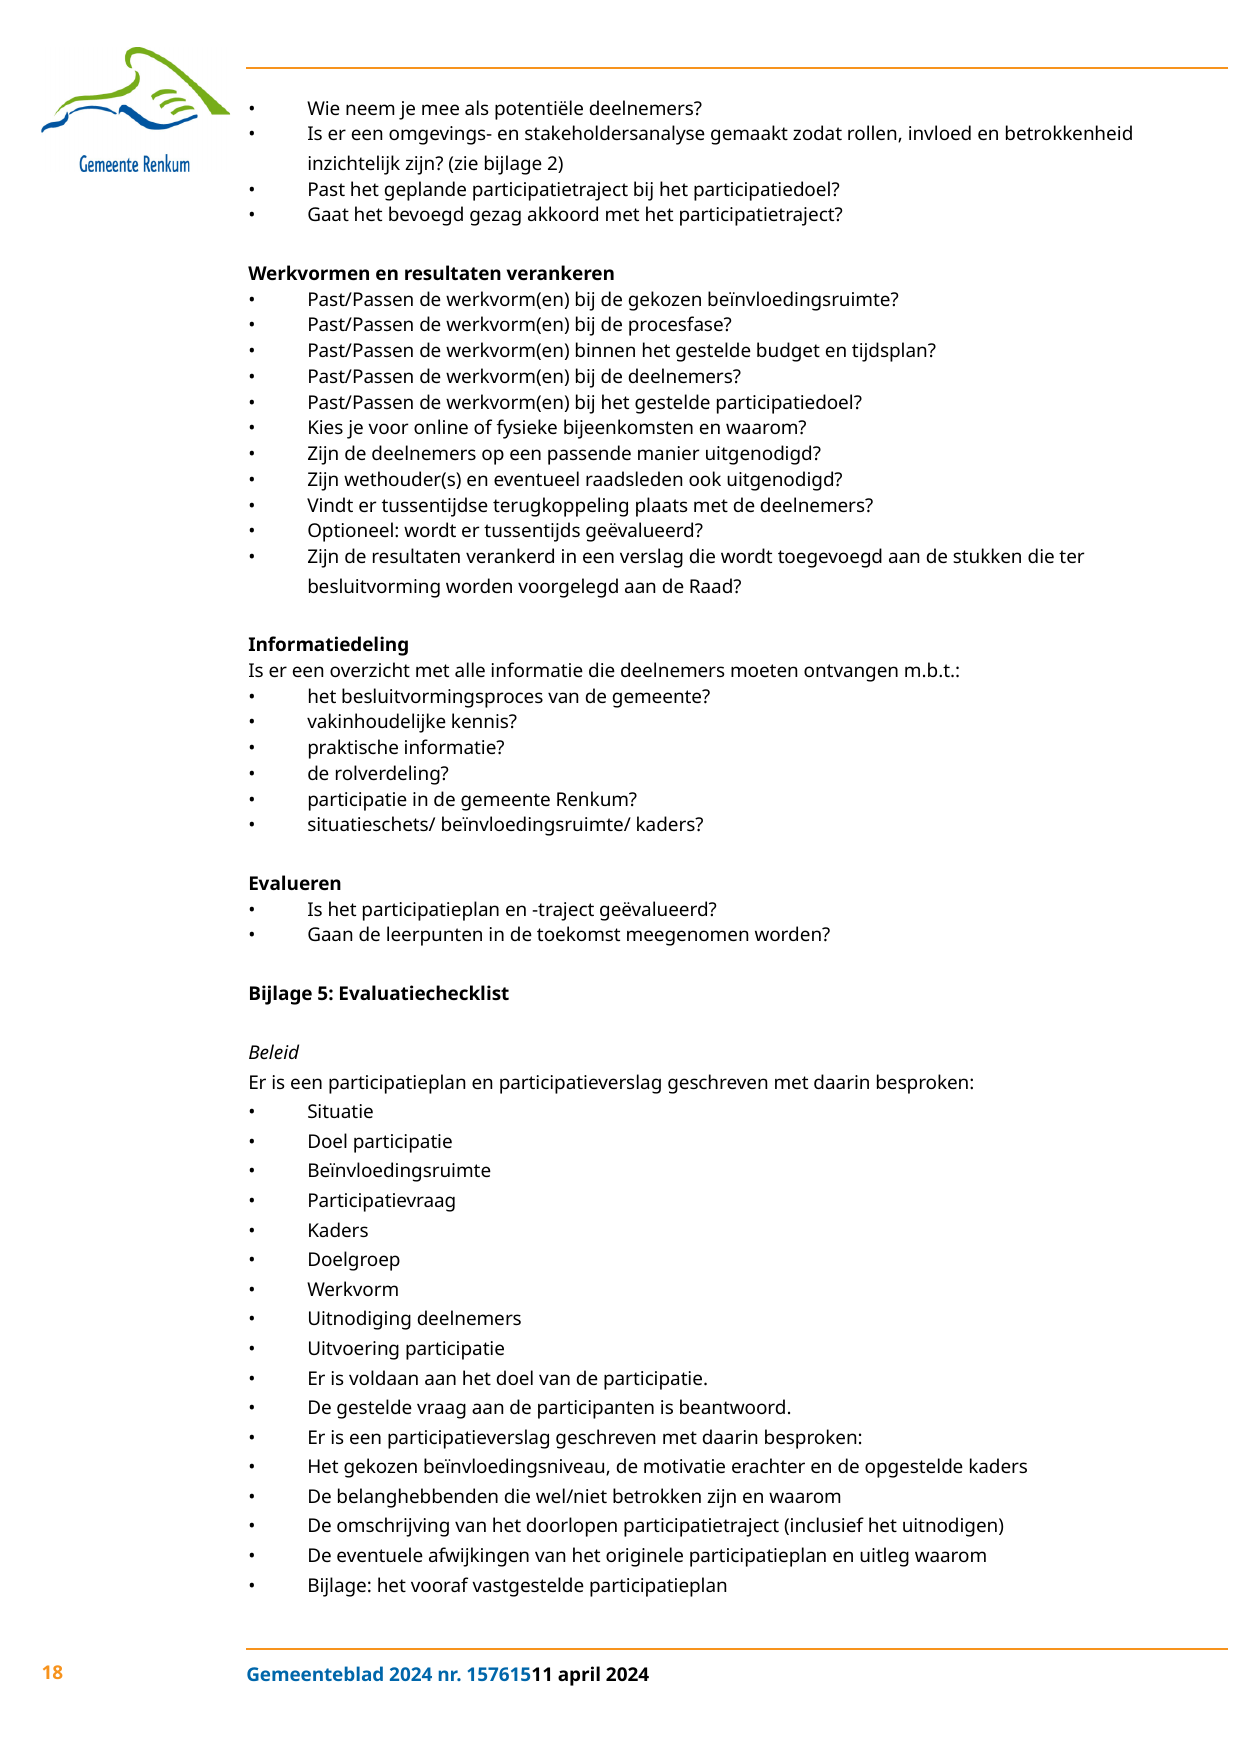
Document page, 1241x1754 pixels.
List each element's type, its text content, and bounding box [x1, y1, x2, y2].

table_header Werkvormen en resultaten verankeren [248, 260, 1152, 286]
table_cell Past/Passen de werkvorm(en) bij de procesfase? [248, 312, 1152, 337]
table_cell Past het geplande participatietraject bij het participatiedoel? [248, 176, 1152, 202]
table_cell Past/Passen de werkvorm(en) bij de deelnemers? [248, 363, 1152, 389]
list Er is een participatieverslag geschreven met daarin besproken: [248, 1424, 1152, 1450]
list De omschrijving van het doorlopen participatietraject (inclusief het uitnodigen) [248, 1513, 1152, 1538]
table_cell Vindt er tussentijdse terugkoppeling plaats met de deelnemers? [248, 492, 1152, 517]
table_cell Past/Passen de werkvorm(en) binnen het gestelde budget en tijdsplan? [248, 338, 1152, 363]
table_cell Is er een overzicht met alle informatie die deelnemers moeten ontvangen m.b.t.: [248, 657, 1152, 683]
list Beïnvloedingsruimte [248, 1158, 1152, 1183]
table_cell het besluitvormingsproces van de gemeente? [248, 683, 1152, 709]
text Bijlage 5: Evaluatiechecklist [248, 980, 1152, 1006]
table_cell Is het participatieplan en -traject geëvalueerd? [248, 896, 1152, 922]
list Doelgroep [248, 1246, 1152, 1272]
list Het gekozen beïnvloedingsniveau, de motivatie erachter en de opgestelde kaders [248, 1453, 1152, 1479]
list Kaders [248, 1217, 1152, 1243]
table_cell praktische informatie? [248, 734, 1152, 760]
list Er is voldaan aan het doel van de participatie. [248, 1365, 1152, 1391]
table_cell Zijn de deelnemers op een passende manier uitgenodigd? [248, 440, 1152, 466]
table_cell Zijn de resultaten verankerd in een verslag die wordt toegevoegd aan de stukken die ter besluitvorming worden voorgelegd aan de Raad? [248, 543, 1152, 598]
table_cell Past/Passen de werkvorm(en) bij de gekozen beïnvloedingsruimte? [248, 286, 1152, 312]
text Er is een participatieplan en participatieverslag geschreven met daarin besproken: [248, 1069, 1152, 1095]
table_cell Gaat het bevoegd gezag akkoord met het participatietraject? [248, 202, 1152, 227]
list De belanghebbenden die wel/niet betrokken zijn en waarom [248, 1483, 1152, 1509]
table_cell Zijn wethouder(s) en eventueel raadsleden ook uitgenodigd? [248, 466, 1152, 492]
text Beleid [248, 1039, 1152, 1065]
list Doel participatie [248, 1128, 1152, 1154]
table_header Informatiedeling [248, 631, 1152, 657]
list Participatievraag [248, 1187, 1152, 1213]
table_cell Wie neem je mee als potentiële deelnemers? [248, 95, 1152, 121]
table_cell Gaan de leerpunten in de toekomst meegenomen worden? [248, 922, 1152, 947]
list Werkvorm [248, 1276, 1152, 1302]
table_cell vakinhoudelijke kennis? [248, 709, 1152, 734]
list Uitnodiging deelnemers [248, 1306, 1152, 1331]
list Situatie [248, 1098, 1152, 1124]
picture [41, 47, 231, 172]
list De eventuele afwijkingen van het originele participatieplan en uitleg waarom [248, 1542, 1152, 1568]
table_cell Past/Passen de werkvorm(en) bij het gestelde participatiedoel? [248, 389, 1152, 414]
list Uitvoering participatie [248, 1335, 1152, 1361]
list Bijlage: het vooraf vastgestelde participatieplan [248, 1572, 1152, 1598]
table_cell situatieschets/ beïnvloedingsruimte/ kaders? [248, 812, 1152, 837]
table_cell Kies je voor online of fysieke bijeenkomsten en waarom? [248, 415, 1152, 440]
table_header Evalueren [248, 870, 1152, 896]
list De gestelde vraag aan de participanten is beantwoord. [248, 1394, 1152, 1420]
table_cell participatie in de gemeente Renkum? [248, 786, 1152, 812]
table_cell Optioneel: wordt er tussentijds geëvalueerd? [248, 518, 1152, 543]
table_cell Is er een omgevings- en stakeholdersanalyse gemaakt zodat rollen, invloed en betrokkenheid inzichtelijk zijn? (zie bijlage 2) [248, 121, 1152, 176]
table_cell de rolverdeling? [248, 760, 1152, 786]
